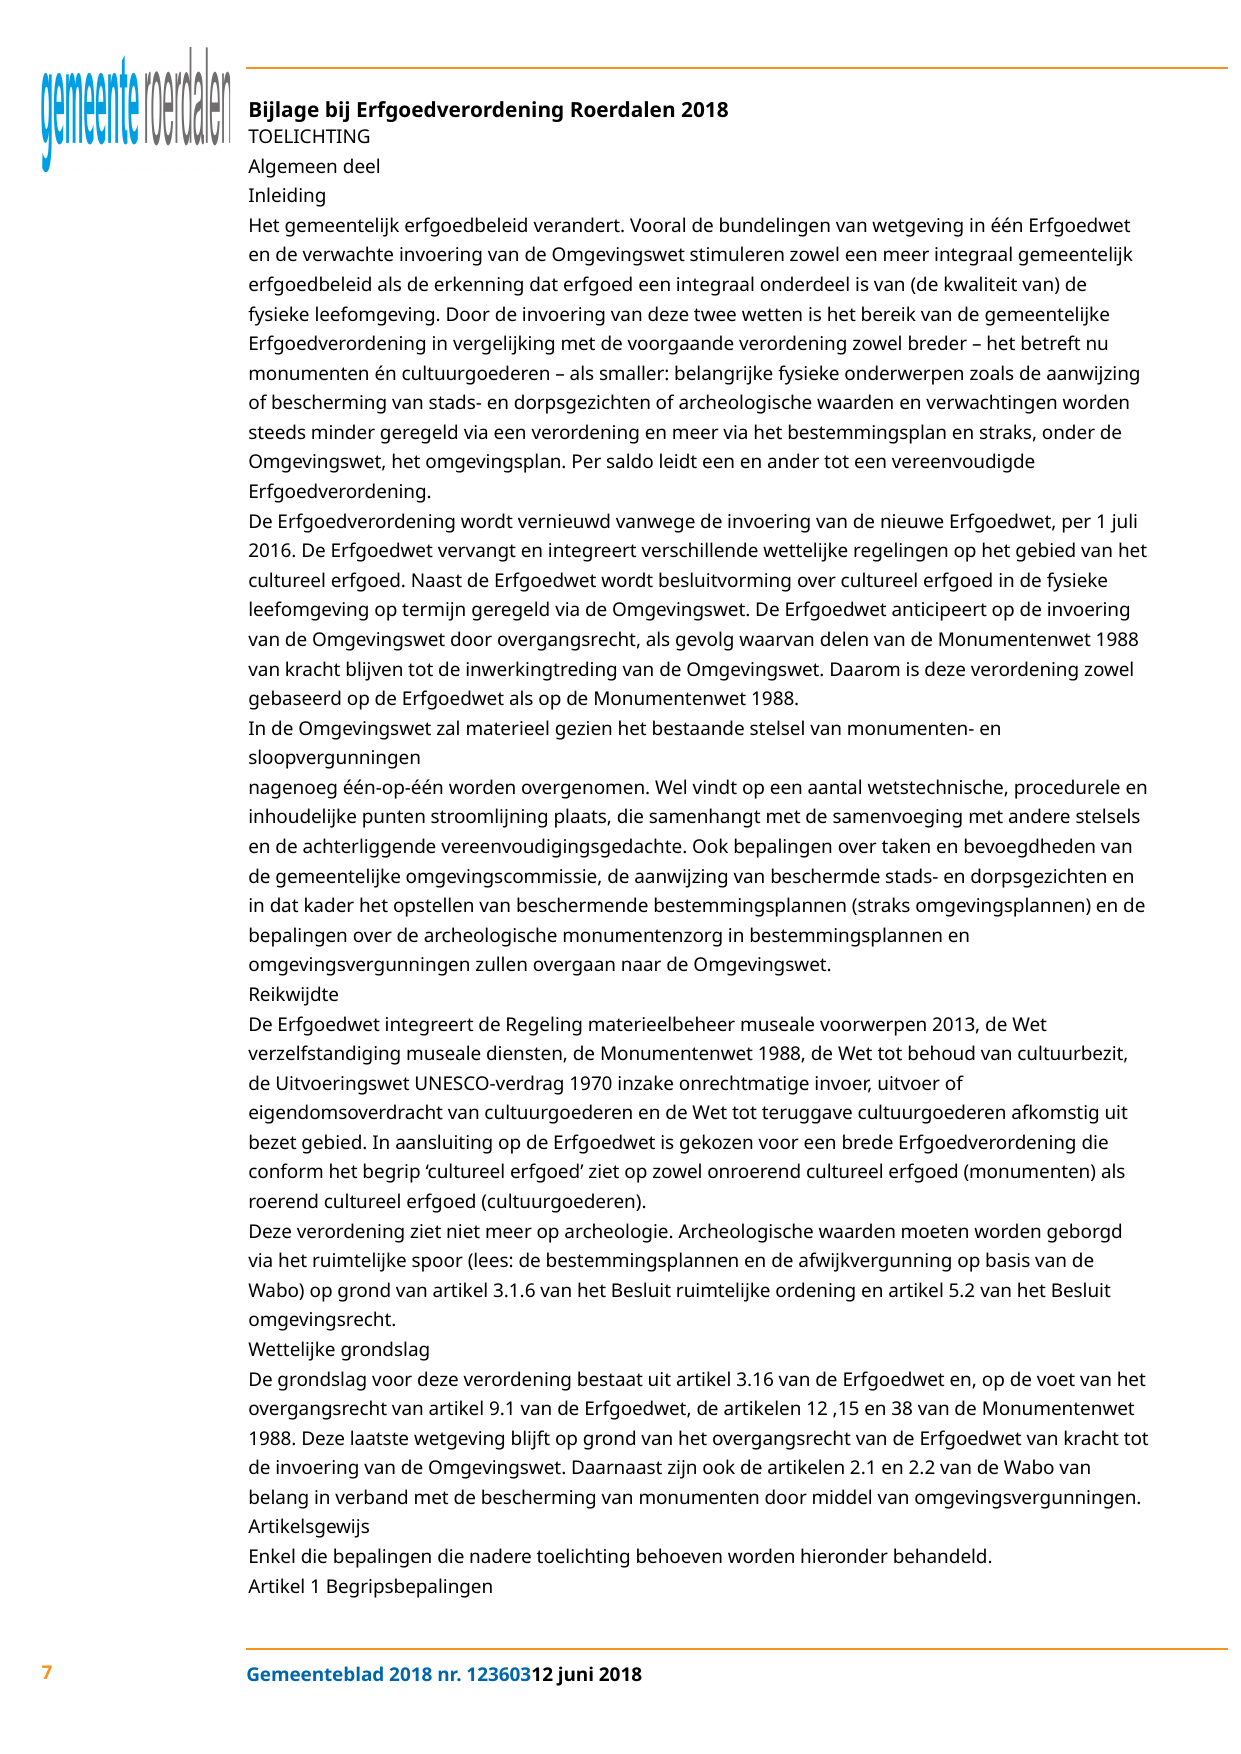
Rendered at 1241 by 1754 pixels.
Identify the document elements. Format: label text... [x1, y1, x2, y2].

text Wettelijke grondslag [248, 1336, 1152, 1362]
text Artikel 1 Begripsbepalingen [248, 1573, 1152, 1599]
picture [41, 47, 231, 172]
text De grondslag voor deze verordening bestaat uit artikel 3.16 van de Erfgoedwet en, op de voet van het [248, 1366, 1152, 1392]
text inhoudelijke punten stroomlijning plaats, die samenhangt met de samenvoeging met andere stelsels en de achterliggende vereenvoudigingsgedachte. Ook bepalingen over taken en bevoegdheden van de gemeentelijke omgevingscommissie, de aanwijzing van beschermde stads- en dorpsgezichten en in dat kader het opstellen van beschermende bestemmingsplannen (straks omgevingsplannen) en de bepalingen over de archeologische monumentenzorg in bestemmingsplannen en omgevingsvergunningen zullen overgaan naar de Omgevingswet. [248, 804, 1152, 977]
text Het gemeentelijk erfgoedbeleid verandert. Vooral de bundelingen van wetgeving in één Erfgoedwet en de verwachte invoering van de Omgevingswet stimuleren zowel een meer integraal gemeentelijk erfgoedbeleid als de erkenning dat erfgoed een integraal onderdeel is van (de kwaliteit van) de fysieke leefomgeving. Door de invoering van deze twee wetten is het bereik van de gemeentelijke Erfgoedverordening in vergelijking met de voorgaande verordening zowel breder – het betreft nu monumenten én cultuurgoederen – als smaller: belangrijke fysieke onderwerpen zoals de aanwijzing of bescherming van stads- en dorpsgezichten of archeologische waarden en verwachtingen worden steeds minder geregeld via een verordening en meer via het bestemmingsplan en straks, onder de Omgevingswet, het omgevingsplan. Per saldo leidt een en ander tot een vereenvoudigde Erfgoedverordening. [248, 212, 1152, 504]
text De Erfgoedverordening wordt vernieuwd vanwege de invoering van de nieuwe Erfgoedwet, per 1 juli 2016. De Erfgoedwet vervangt en integreert verschillende wettelijke regelingen op het gebied van het cultureel erfgoed. Naast de Erfgoedwet wordt besluitvorming over cultureel erfgoed in de fysieke leefomgeving op termijn geregeld via de Omgevingswet. De Erfgoedwet anticipeert op de invoering van de Omgevingswet door overgangsrecht, als gevolg waarvan delen van de Monumentenwet 1988 van kracht blijven tot de inwerkingtreding van de Omgevingswet. Daarom is deze verordening zowel gebaseerd op de Erfgoedwet als op de Monumentenwet 1988. [248, 508, 1152, 711]
text Deze verordening ziet niet meer op archeologie. Archeologische waarden moeten worden geborgd via het ruimtelijke spoor (lees: de bestemmingsplannen en de afwijkvergunning op basis van de Wabo) op grond van artikel 3.1.6 van het Besluit ruimtelijke ordening en artikel 5.2 van het Besluit omgevingsrecht. [248, 1218, 1152, 1332]
text In de Omgevingswet zal materieel gezien het bestaande stelsel van monumenten- en sloopvergunningen [248, 715, 1152, 770]
picture [41, 134, 48, 172]
text Inleiding [248, 182, 1152, 208]
text De Erfgoedwet integreert de Regeling materieelbeheer museale voorwerpen 2013, de Wet verzelfstandiging museale diensten, de Monumentenwet 1988, de Wet tot behoud van cultuurbezit, de Uitvoeringswet UNESCO-verdrag 1970 inzake onrechtmatige invoer, uitvoer of eigendomsoverdracht van cultuurgoederen en de Wet tot teruggave cultuurgoederen afkomstig uit bezet gebied. In aansluiting op de Erfgoedwet is gekozen voor een brede Erfgoedverordening die conform het begrip ‘cultureel erfgoed’ ziet op zowel onroerend cultureel erfgoed (monumenten) als roerend cultureel erfgoed (cultuurgoederen). [248, 1011, 1152, 1214]
text Reikwijdte [248, 981, 1152, 1007]
text Algemeen deel [248, 153, 1152, 179]
text overgangsrecht van artikel 9.1 van de Erfgoedwet, de artikelen 12 ,15 en 38 van de Monumentenwet 1988. Deze laatste wetgeving blijft op grond van het overgangsrecht van de Erfgoedwet van kracht tot de invoering van de Omgevingswet. Daarnaast zijn ook de artikelen 2.1 en 2.2 van de Wabo van belang in verband met de bescherming van monumenten door middel van omgevingsvergunningen. [248, 1395, 1152, 1510]
text Bijlage bij Erfgoedverordening Roerdalen 2018 [248, 95, 1152, 123]
text Enkel die bepalingen die nadere toelichting behoeven worden hieronder behandeld. [248, 1543, 1152, 1569]
text nagenoeg één-op-één worden overgenomen. Wel vindt op een aantal wetstechnische, procedurele en [248, 774, 1152, 800]
text TOELICHTING [248, 123, 1152, 149]
text Artikelsgewijs [248, 1514, 1152, 1539]
